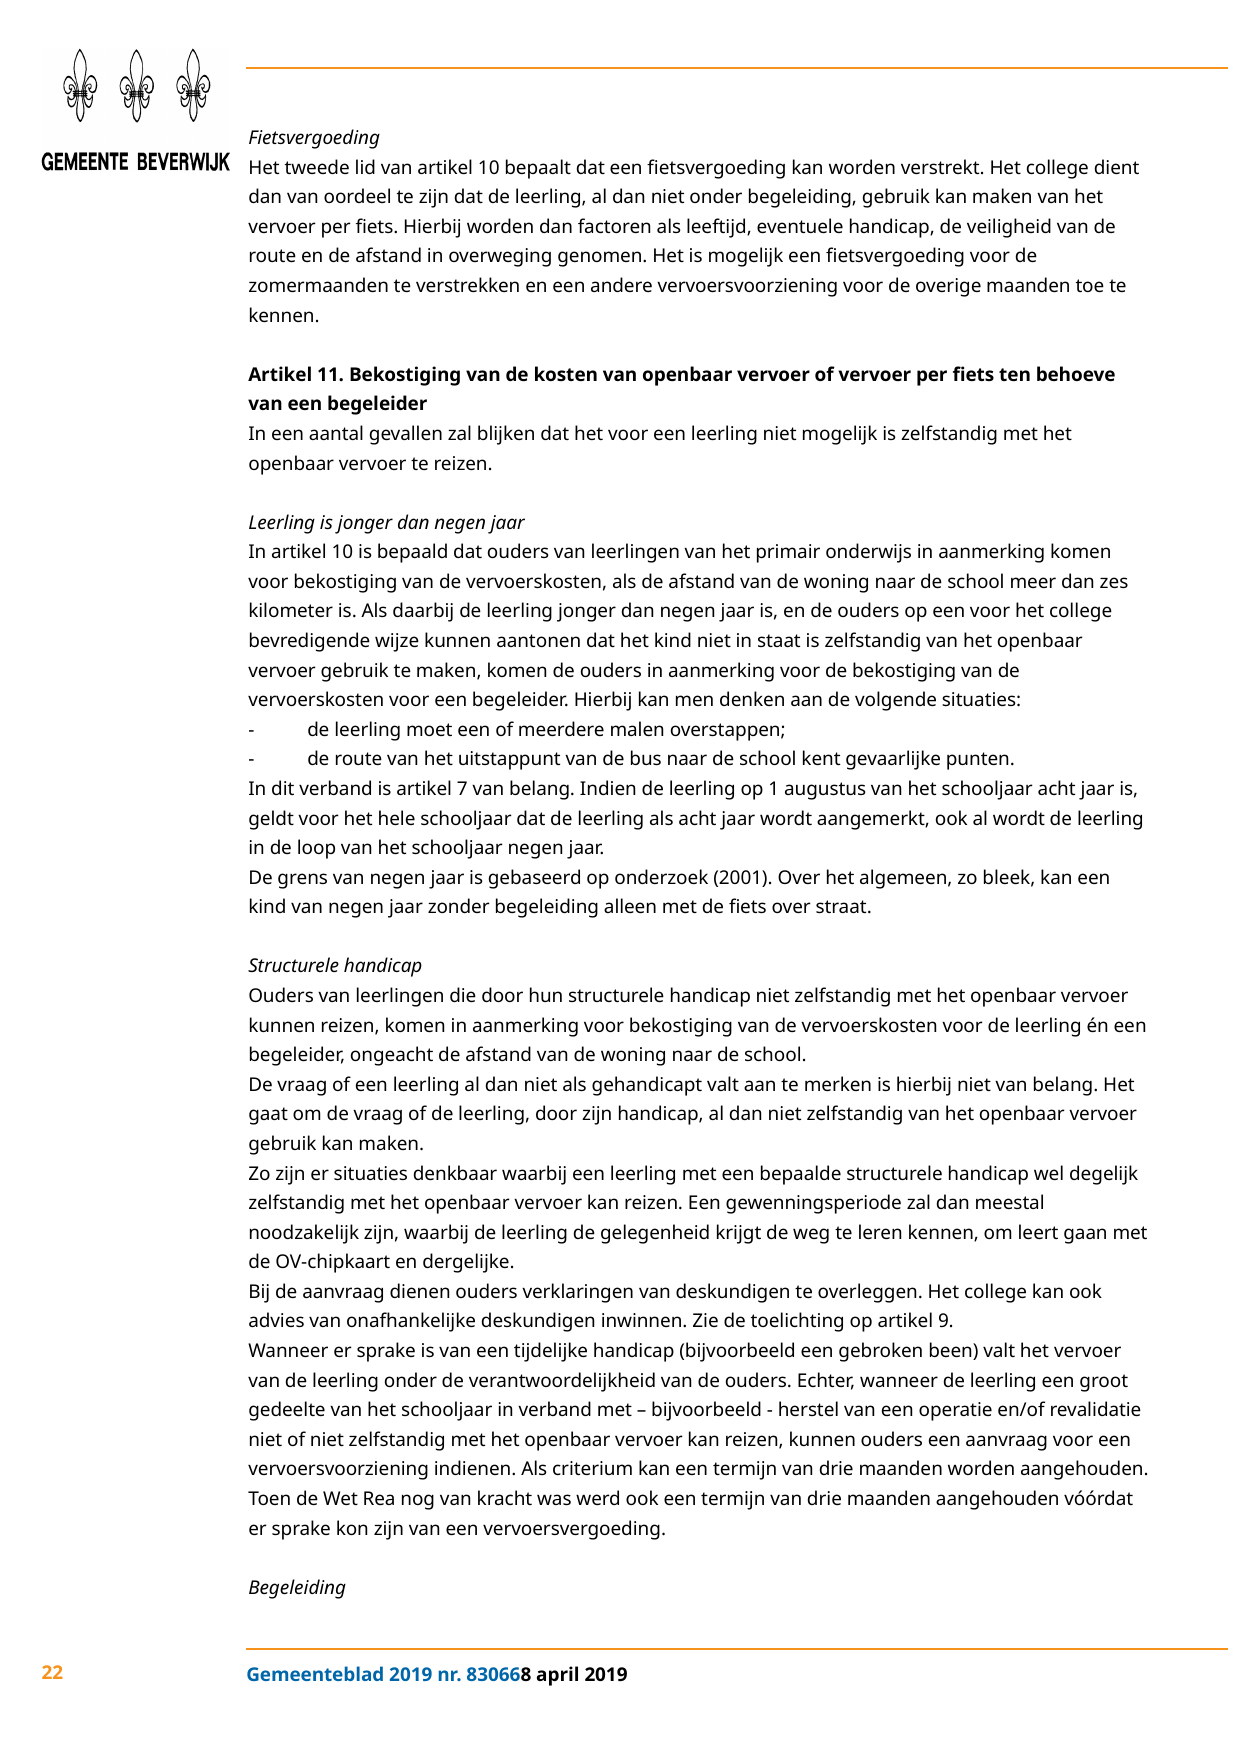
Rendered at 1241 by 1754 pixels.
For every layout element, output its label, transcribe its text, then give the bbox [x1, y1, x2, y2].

text In artikel 10 is bepaald dat ouders van leerlingen van het primair onderwijs in aanmerking komen voor bekostiging van de vervoerskosten, als de afstand van de woning naar de school meer dan zes kilometer is. Als daarbij de leerling jonger dan negen jaar is, en de ouders op een voor het college bevredigende wijze kunnen aantonen dat het kind niet in staat is zelfstandig van het openbaar vervoer gebruik te maken, komen de ouders in aanmerking voor de bekostiging van de vervoerskosten voor een begeleider. Hierbij kan men denken aan de volgende situaties: [248, 538, 1152, 712]
text Bij de aanvraag dienen ouders verklaringen van deskundigen te overleggen. Het college kan ook advies van onafhankelijke deskundigen inwinnen. Zie de toelichting op artikel 9. [248, 1278, 1152, 1333]
text Structurele handicap [248, 953, 1152, 978]
text Fietsvergoeding [248, 124, 1152, 150]
text In dit verband is artikel 7 van belang. Indien de leerling op 1 augustus van het schooljaar acht jaar is, geldt voor het hele schooljaar dat de leerling als acht jaar wordt aangemerkt, ook al wordt de leerling in de loop van het schooljaar negen jaar. [248, 775, 1152, 860]
text Ouders van leerlingen die door hun structurele handicap niet zelfstandig met het openbaar vervoer kunnen reizen, komen in aanmerking voor bekostiging van de vervoerskosten voor de leerling én een begeleider, ongeacht de afstand van de woning naar de school. [248, 982, 1152, 1067]
text Artikel 11. Bekostiging van de kosten van openbaar vervoer of vervoer per fiets ten behoeve van een begeleider [248, 361, 1152, 416]
text Het tweede lid van artikel 10 bepaalt dat een fietsvergoeding kan worden verstrekt. Het college dient dan van oordeel te zijn dat de leerling, al dan niet onder begeleiding, gebruik kan maken van het vervoer per fiets. Hierbij worden dan factoren als leeftijd, eventuele handicap, de veiligheid van de route en de afstand in overweging genomen. Het is mogelijk een fietsvergoeding voor de zomermaanden te verstrekken en een andere vervoersvoorziening voor de overige maanden toe te kennen. [248, 154, 1152, 328]
text Wanneer er sprake is van een tijdelijke handicap (bijvoorbeeld een gebroken been) valt het vervoer van de leerling onder de verantwoordelijkheid van de ouders. Echter, wanneer de leerling een groot gedeelte van het schooljaar in verband met – bijvoorbeeld - herstel van een operatie en/of revalidatie niet of niet zelfstandig met het openbaar vervoer kan reizen, kunnen ouders een aanvraag voor een vervoersvoorziening indienen. Als criterium kan een termijn van drie maanden worden aangehouden. Toen de Wet Rea nog van kracht was werd ook een termijn van drie maanden aangehouden vóórdat er sprake kon zijn van een vervoersvergoeding. [248, 1337, 1152, 1541]
list de leerling moet een of meerdere malen overstappen; [248, 716, 1152, 742]
text Zo zijn er situaties denkbaar waarbij een leerling met een bepaalde structurele handicap wel degelijk zelfstandig met het openbaar vervoer kan reizen. Een gewenningsperiode zal dan meestal noodzakelijk zijn, waarbij de leerling de gelegenheid krijgt de weg te leren kennen, om leert gaan met de OV-chipkaart en dergelijke. [248, 1160, 1152, 1274]
text Leerling is jonger dan negen jaar [248, 509, 1152, 535]
text De vraag of een leerling al dan niet als gehandicapt valt aan te merken is hierbij niet van belang. Het gaat om de vraag of de leerling, door zijn handicap, al dan niet zelfstandig van het openbaar vervoer gebruik kan maken. [248, 1071, 1152, 1156]
text De grens van negen jaar is gebaseerd op onderzoek (2001). Over het algemeen, zo bleek, kan een kind van negen jaar zonder begeleiding alleen met de fiets over straat. [248, 864, 1152, 919]
picture [41, 47, 231, 172]
text Begeleiding [248, 1574, 1152, 1600]
text In een aantal gevallen zal blijken dat het voor een leerling niet mogelijk is zelfstandig met het openbaar vervoer te reizen. [248, 420, 1152, 476]
list de route van het uitstappunt van de bus naar de school kent gevaarlijke punten. [248, 746, 1152, 771]
